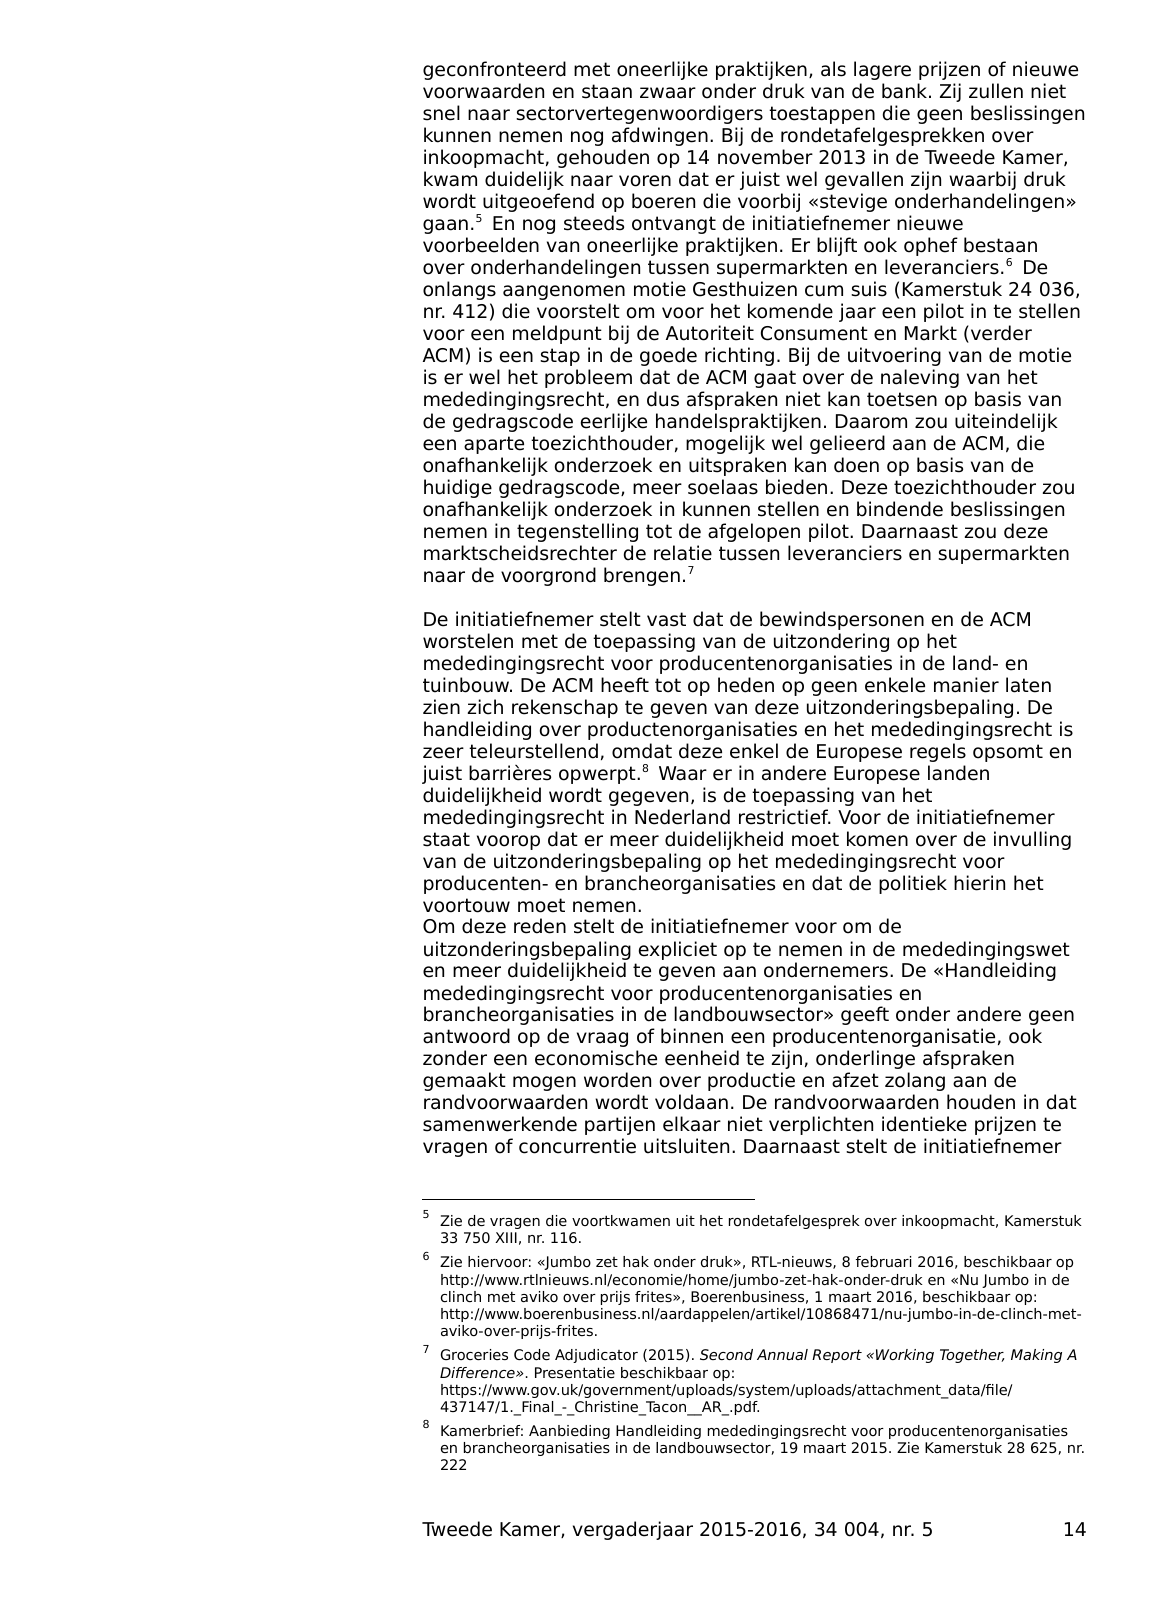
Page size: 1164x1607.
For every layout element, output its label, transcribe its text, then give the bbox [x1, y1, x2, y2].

text Groceries Code Adjudicator (2015). Second Annual Report «Working Together, Making A Difference». Presentatie beschikbaar op: https://www.gov.uk/government/uploads/system/uploads/attachment_data/file/437147/1._Final_-_Christine_Tacon__AR_.pdf. [422, 1343, 1087, 1416]
text De initiatiefnemer stelt vast dat de bewindspersonen en de ACM worstelen met de toepassing van de uitzondering op het mededingingsrecht voor producentenorganisaties in de land- en tuinbouw. De ACM heeft tot op heden op geen enkele manier laten zien zich rekenschap te geven van deze uitzonderingsbepaling. De handleiding over productenorganisaties en het mededingingsrecht is zeer teleurstellend, omdat deze enkel de Europese regels opsomt en juist barrières opwerpt. Waar er in andere Europese landen duidelijkheid wordt gegeven, is de toepassing van het mededingingsrecht in Nederland restrictief. Voor de initiatiefnemer staat voorop dat er meer duidelijkheid moet komen over de invulling van de uitzonderingsbepaling op het mededingingsrecht voor producenten- en brancheorganisaties en dat de politiek hierin het voortouw moet nemen. [422, 609, 1087, 916]
text Zie de vragen die voortkwamen uit het rondetafelgesprek over inkoopmacht, Kamerstuk 33 750 XIII, nr. 116. [422, 1208, 1087, 1247]
text Zie hiervoor: «Jumbo zet hak onder druk», RTL-nieuws, 8 februari 2016, beschikbaar op http://www.rtlnieuws.nl/economie/home/jumbo-zet-hak-onder-druk en «Nu Jumbo in de clinch met aviko over prijs frites», Boerenbusiness, 1 maart 2016, beschikbaar op: http://www.boerenbusiness.nl/aardappelen/artikel/10868471/nu-jumbo-in-de-clinch-met-aviko-over-prijs-frites. [422, 1250, 1087, 1340]
text Kamerbrief: Aanbieding Handleiding mededingingsrecht voor producentenorganisaties en brancheorganisaties in de landbouwsector, 19 maart 2015. Zie Kamerstuk 28 625, nr. 222 [422, 1418, 1087, 1474]
text Om deze reden stelt de initiatiefnemer voor om de uitzonderingsbepaling expliciet op te nemen in de mededingingswet en meer duidelijkheid te geven aan ondernemers. De «Handleiding mededingingsrecht voor producentenorganisaties en brancheorganisaties in de landbouwsector» geeft onder andere geen antwoord op de vraag of binnen een producentenorganisatie, ook zonder een economische eenheid te zijn, onderlinge afspraken gemaakt mogen worden over productie en afzet zolang aan de randvoorwaarden wordt voldaan. De randvoorwaarden houden in dat samenwerkende partijen elkaar niet verplichten identieke prijzen te vragen of concurrentie uitsluiten. Daarnaast stelt de initiatiefnemer [422, 916, 1087, 1158]
text geconfronteerd met oneerlijke praktijken, als lagere prijzen of nieuwe voorwaarden en staan zwaar onder druk van de bank. Zij zullen niet snel naar sectorvertegenwoordigers toestappen die geen beslissingen kunnen nemen nog afdwingen. Bij de rondetafelgesprekken over inkoopmacht, gehouden op 14 november 2013 in de Tweede Kamer, kwam duidelijk naar voren dat er juist wel gevallen zijn waarbij druk wordt uitgeoefend op boeren die voorbij «stevige onderhandelingen» gaan. En nog steeds ontvangt de initiatiefnemer nieuwe voorbeelden van oneerlijke praktijken. Er blijft ook ophef bestaan over onderhandelingen tussen supermarkten en leveranciers. De onlangs aangenomen motie Gesthuizen cum suis (Kamerstuk 24 036, nr. 412) die voorstelt om voor het komende jaar een pilot in te stellen voor een meldpunt bij de Autoriteit Consument en Markt (verder ACM) is een stap in de goede richting. Bij de uitvoering van de motie is er wel het probleem dat de ACM gaat over de naleving van het mededingingsrecht, en dus afspraken niet kan toetsen op basis van de gedragscode eerlijke handelspraktijken. Daarom zou uiteindelijk een aparte toezichthouder, mogelijk wel gelieerd aan de ACM, die onafhankelijk onderzoek en uitspraken kan doen op basis van de huidige gedragscode, meer soelaas bieden. Deze toezichthouder zou onafhankelijk onderzoek in kunnen stellen en bindende beslissingen nemen in tegenstelling tot de afgelopen pilot. Daarnaast zou deze marktscheidsrechter de relatie tussen leveranciers en supermarkten naar de voorgrond brengen. [422, 59, 1087, 587]
